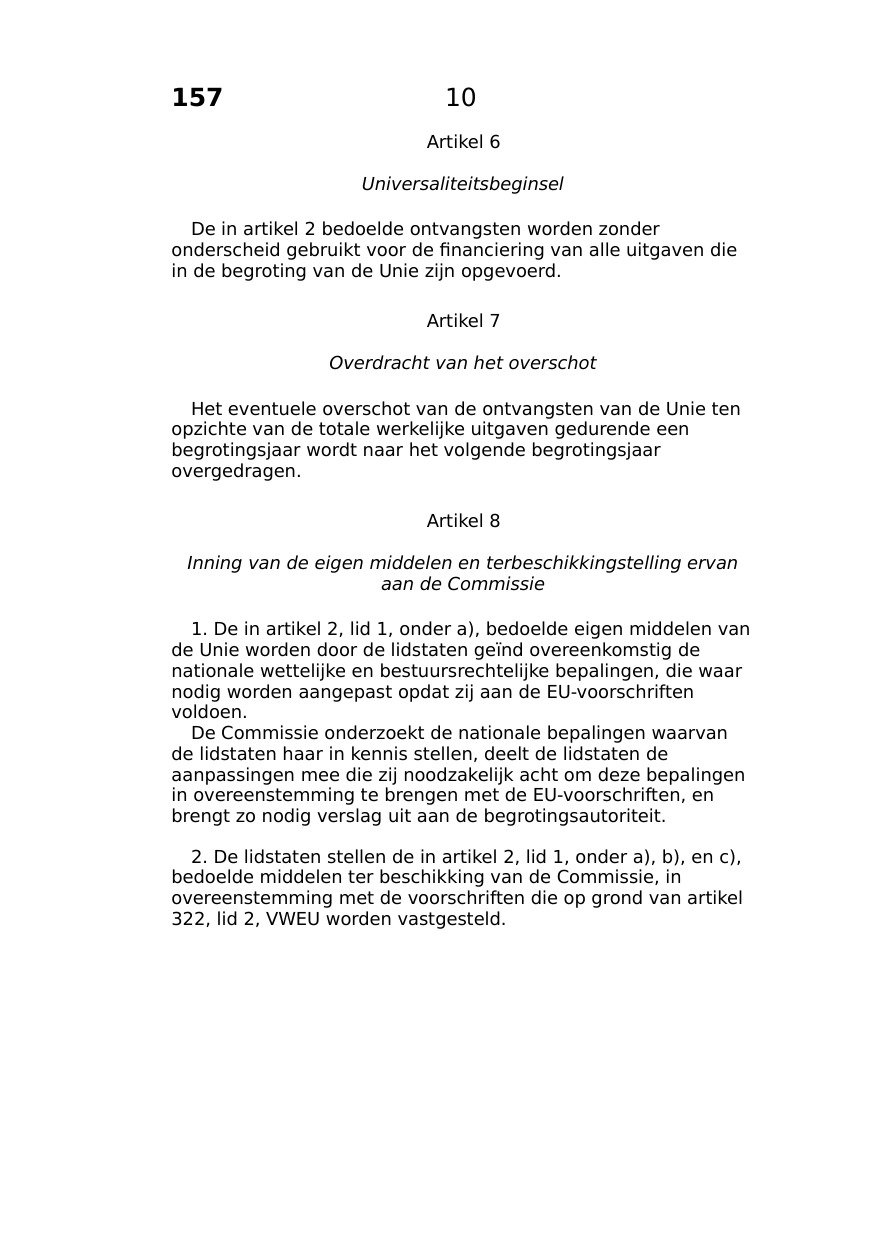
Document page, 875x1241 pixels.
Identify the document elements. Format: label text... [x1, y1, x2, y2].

text De Commissie onderzoekt de nationale bepalingen waarvan de lidstaten haar in kennis stellen, deelt de lidstaten de aanpassingen mee die zij noodzakelijk acht om deze bepalingen in overeenstemming te brengen met de EU-voorschriften, en brengt zo nodig verslag uit aan de begrotingsautoriteit. [171, 723, 756, 827]
text 1. De in artikel 2, lid 1, onder a), bedoelde eigen middelen van de Unie worden door de lidstaten geïnd overeenkomstig de nationale wettelijke en bestuursrechtelijke bepalingen, die waar nodig worden aangepast opdat zij aan de EU-voorschriften voldoen. [171, 619, 756, 723]
subtitle Artikel 7 Overdracht van het overschot [171, 311, 756, 373]
text De in artikel 2 bedoelde ontvangsten worden zonder onderscheid gebruikt voor de financiering van alle uitgaven die in de begroting van de Unie zijn opgevoerd. [171, 219, 756, 281]
subtitle Artikel 6 Universaliteitsbeginsel [171, 132, 756, 194]
subtitle Artikel 8 Inning van de eigen middelen en terbeschikkingstelling ervan aan de Commissie [171, 511, 756, 594]
text 2. De lidstaten stellen de in artikel 2, lid 1, onder a), b), en c), bedoelde middelen ter beschikking van de Commissie, in overeenstemming met de voorschriften die op grond van artikel 322, lid 2, VWEU worden vastgesteld. [171, 847, 756, 929]
text Het eventuele overschot van de ontvangsten van de Unie ten opzichte van de totale werkelijke uitgaven gedurende een begrotingsjaar wordt naar het volgende begrotingsjaar overgedragen. [171, 398, 756, 481]
